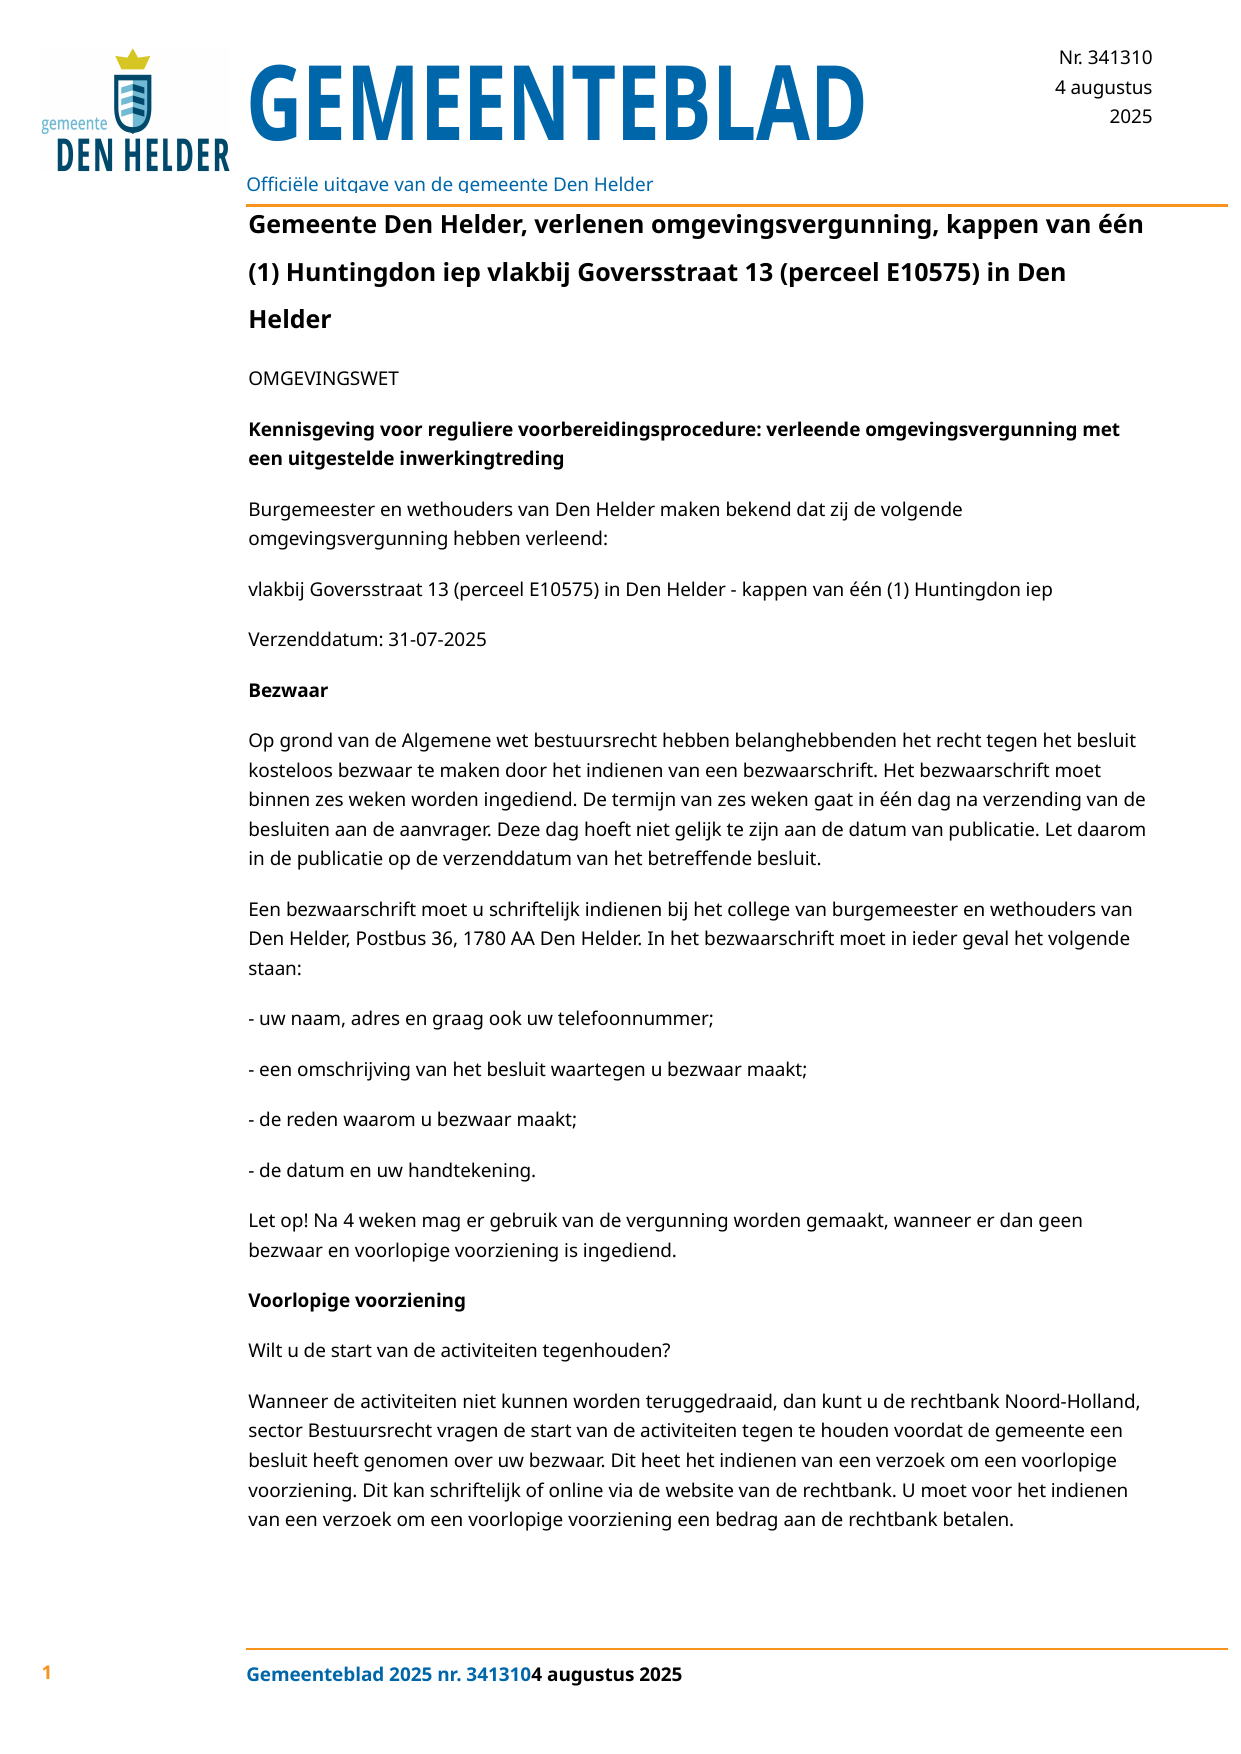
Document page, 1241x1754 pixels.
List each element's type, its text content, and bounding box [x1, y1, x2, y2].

text Wanneer de activiteiten niet kunnen worden teruggedraaid, dan kunt u de rechtbank Noord-Holland, sector Bestuursrecht vragen de start van de activiteiten tegen te houden voordat de gemeente een besluit heeft genomen over uw bezwaar. Dit heet het indienen van een verzoek om een voorlopige voorziening. Dit kan schriftelijk of online via de website van de rechtbank. U moet voor het indienen van een verzoek om een voorlopige voorziening een bedrag aan de rechtbank betalen. [248, 1388, 1152, 1532]
text Wilt u de start van de activiteiten tegenhouden? [248, 1338, 1152, 1363]
picture [130, 157, 135, 172]
text Bezwaar [248, 677, 1152, 702]
text OMGEVINGSWET [248, 366, 1152, 391]
text Gemeente Den Helder, verlenen omgevingsvergunning, kappen van één (1) Huntingdon iep vlakbij Goversstraat 13 (perceel E10575) in Den Helder [248, 207, 1152, 336]
picture [182, 144, 187, 165]
picture [220, 160, 224, 172]
picture [63, 144, 68, 165]
picture [100, 154, 106, 172]
text - de reden waarom u bezwaar maakt; [248, 1106, 1152, 1132]
text Voorlopige voorziening [248, 1287, 1152, 1313]
text Let op! Na 4 weken mag er gebruik van de vergunning worden gemaakt, wanneer er dan geen bezwaar en voorlopige voorziening is ingediend. [248, 1207, 1152, 1262]
text Burgemeester en wethouders van Den Helder maken bekend dat zij de volgende omgevingsvergunning hebben verleend: [248, 496, 1152, 551]
text - een omschrijving van het besluit waartegen u bezwaar maakt; [248, 1056, 1152, 1082]
text Kennisgeving voor reguliere voorbereidingsprocedure: verleende omgevingsvergunning met een uitgestelde inwerkingtreding [248, 416, 1152, 471]
text Verzenddatum: 31-07-2025 [248, 626, 1152, 652]
text - uw naam, adres en graag ook uw telefoonnummer; [248, 1006, 1152, 1031]
text Een bezwaarschrift moet u schriftelijk indienen bij het college van burgemeester en wethouders van Den Helder, Postbus 36, 1780 AA Den Helder. In het bezwaarschrift moet in ieder geval het volgende staan: [248, 896, 1152, 981]
picture [41, 47, 231, 172]
text Op grond van de Algemene wet bestuursrecht hebben belanghebbenden het recht tegen het besluit kosteloos bezwaar te maken door het indienen van een bezwaarschrift. Het bezwaarschrift moet binnen zes weken worden ingediend. De termijn van zes weken gaat in één dag na verzending van de besluiten aan de aanvrager. Deze dag hoeft niet gelijk te zijn aan de datum van publicatie. Let daarom in de publicatie op de verzenddatum van het betreffende besluit. [248, 727, 1152, 871]
text vlakbij Goversstraat 13 (perceel E10575) in Den Helder - kappen van één (1) Huntingdon iep [248, 576, 1152, 602]
text - de datum en uw handtekening. [248, 1157, 1152, 1182]
